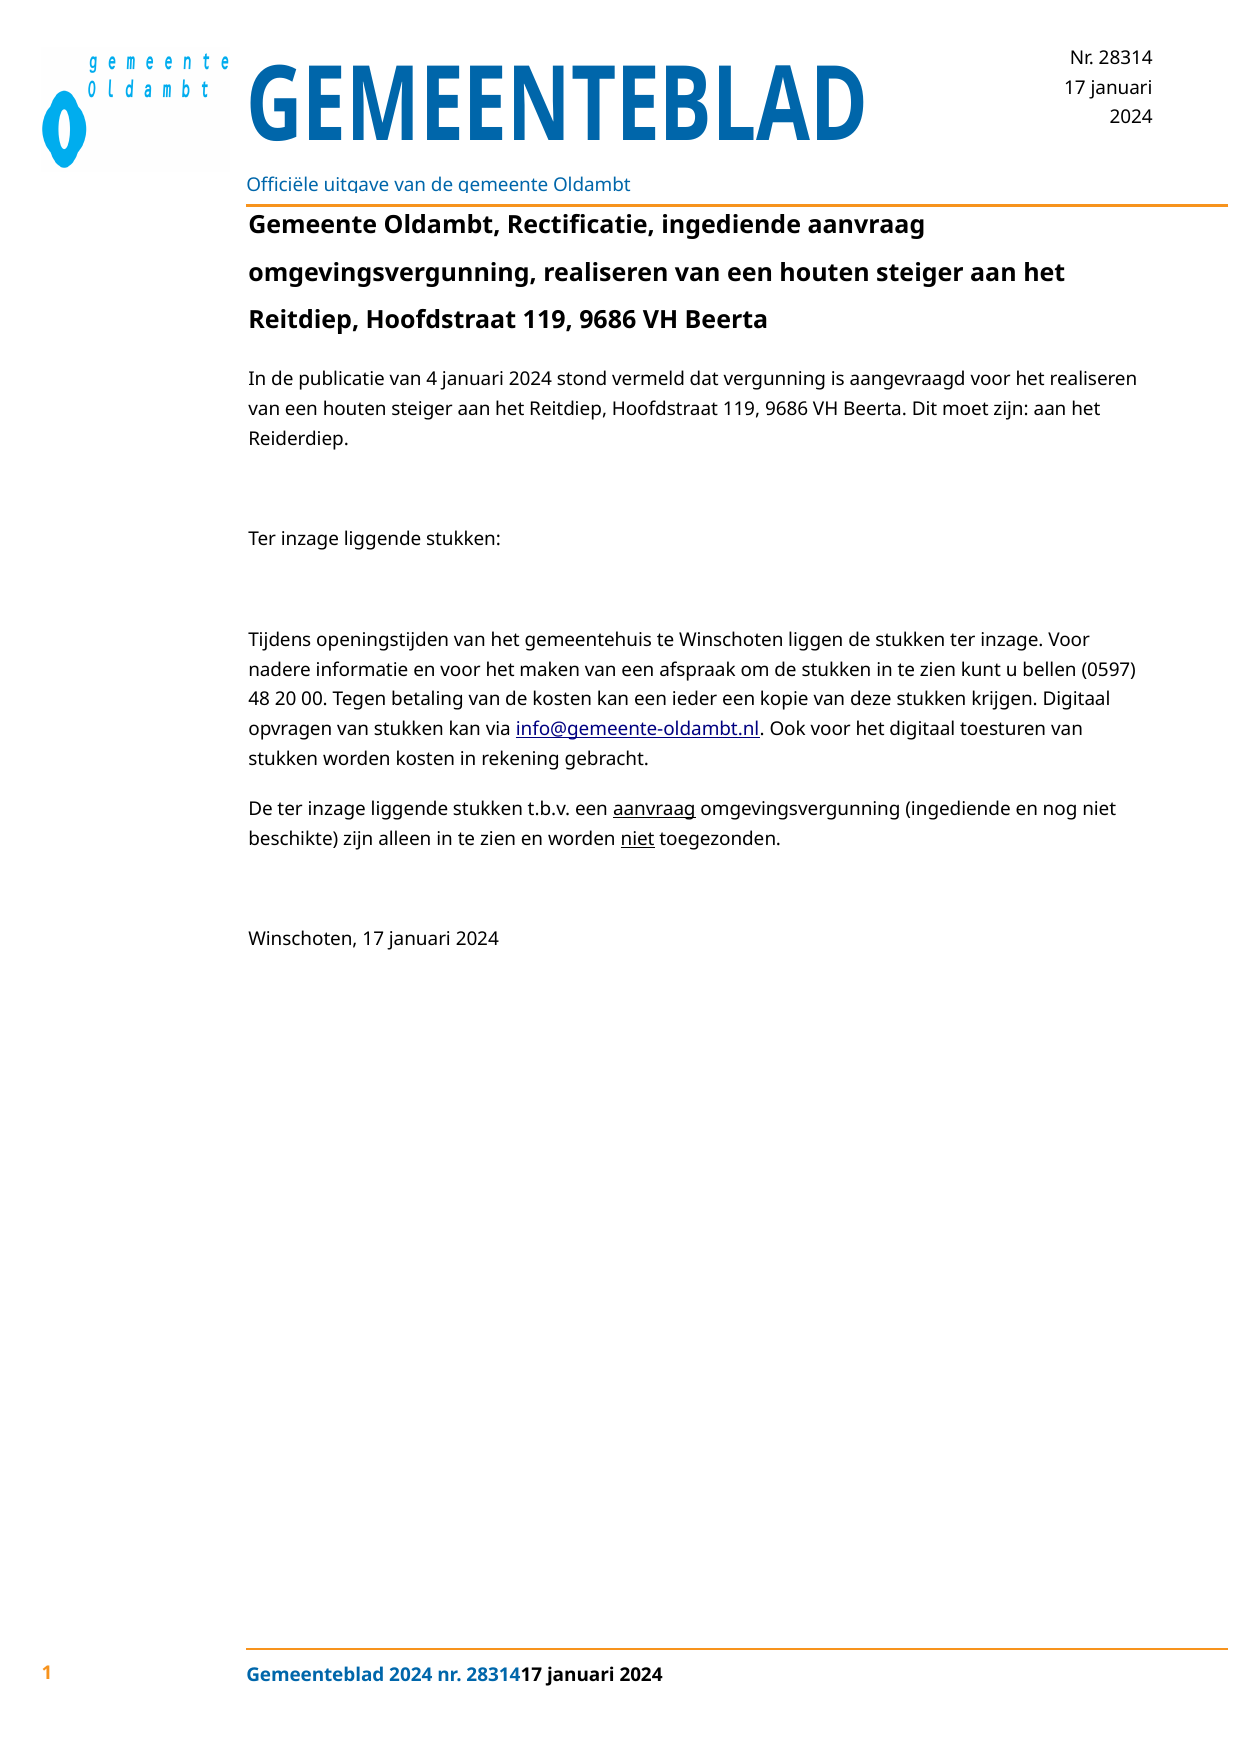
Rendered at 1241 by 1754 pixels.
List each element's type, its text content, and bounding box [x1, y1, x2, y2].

text Winschoten, 17 januari 2024 [248, 926, 1152, 951]
text In de publicatie van 4 januari 2024 stond vermeld dat vergunning is aangevraagd voor het realiseren van een houten steiger aan het Reitdiep, Hoofdstraat 119, 9686 VH Beerta. Dit moet zijn: aan het Reiderdiep. [248, 366, 1152, 450]
text Ter inzage liggende stukken: [248, 526, 1152, 551]
text Tijdens openingstijden van het gemeentehuis te Winschoten liggen de stukken ter inzage. Voor nadere informatie en voor het maken van een afspraak om de stukken in te zien kunt u bellen (0597) 48 20 00. Tegen betaling van de kosten kan een ieder een kopie van deze stukken krijgen. Digitaal opvragen van stukken kan via info@gemeente-oldambt.nl. Ook voor het digitaal toesturen van stukken worden kosten in rekening gebracht. [248, 626, 1152, 770]
text Gemeente Oldambt, Rectificatie, ingediende aanvraag omgevingsvergunning, realiseren van een houten steiger aan het Reitdiep, Hoofdstraat 119, 9686 VH Beerta [248, 207, 1152, 336]
text De ter inzage liggende stukken t.b.v. een aanvraag omgevingsvergunning (ingediende en nog niet beschikte) zijn alleen in te zien en worden niet toegezonden. [248, 795, 1152, 850]
picture [41, 47, 231, 172]
